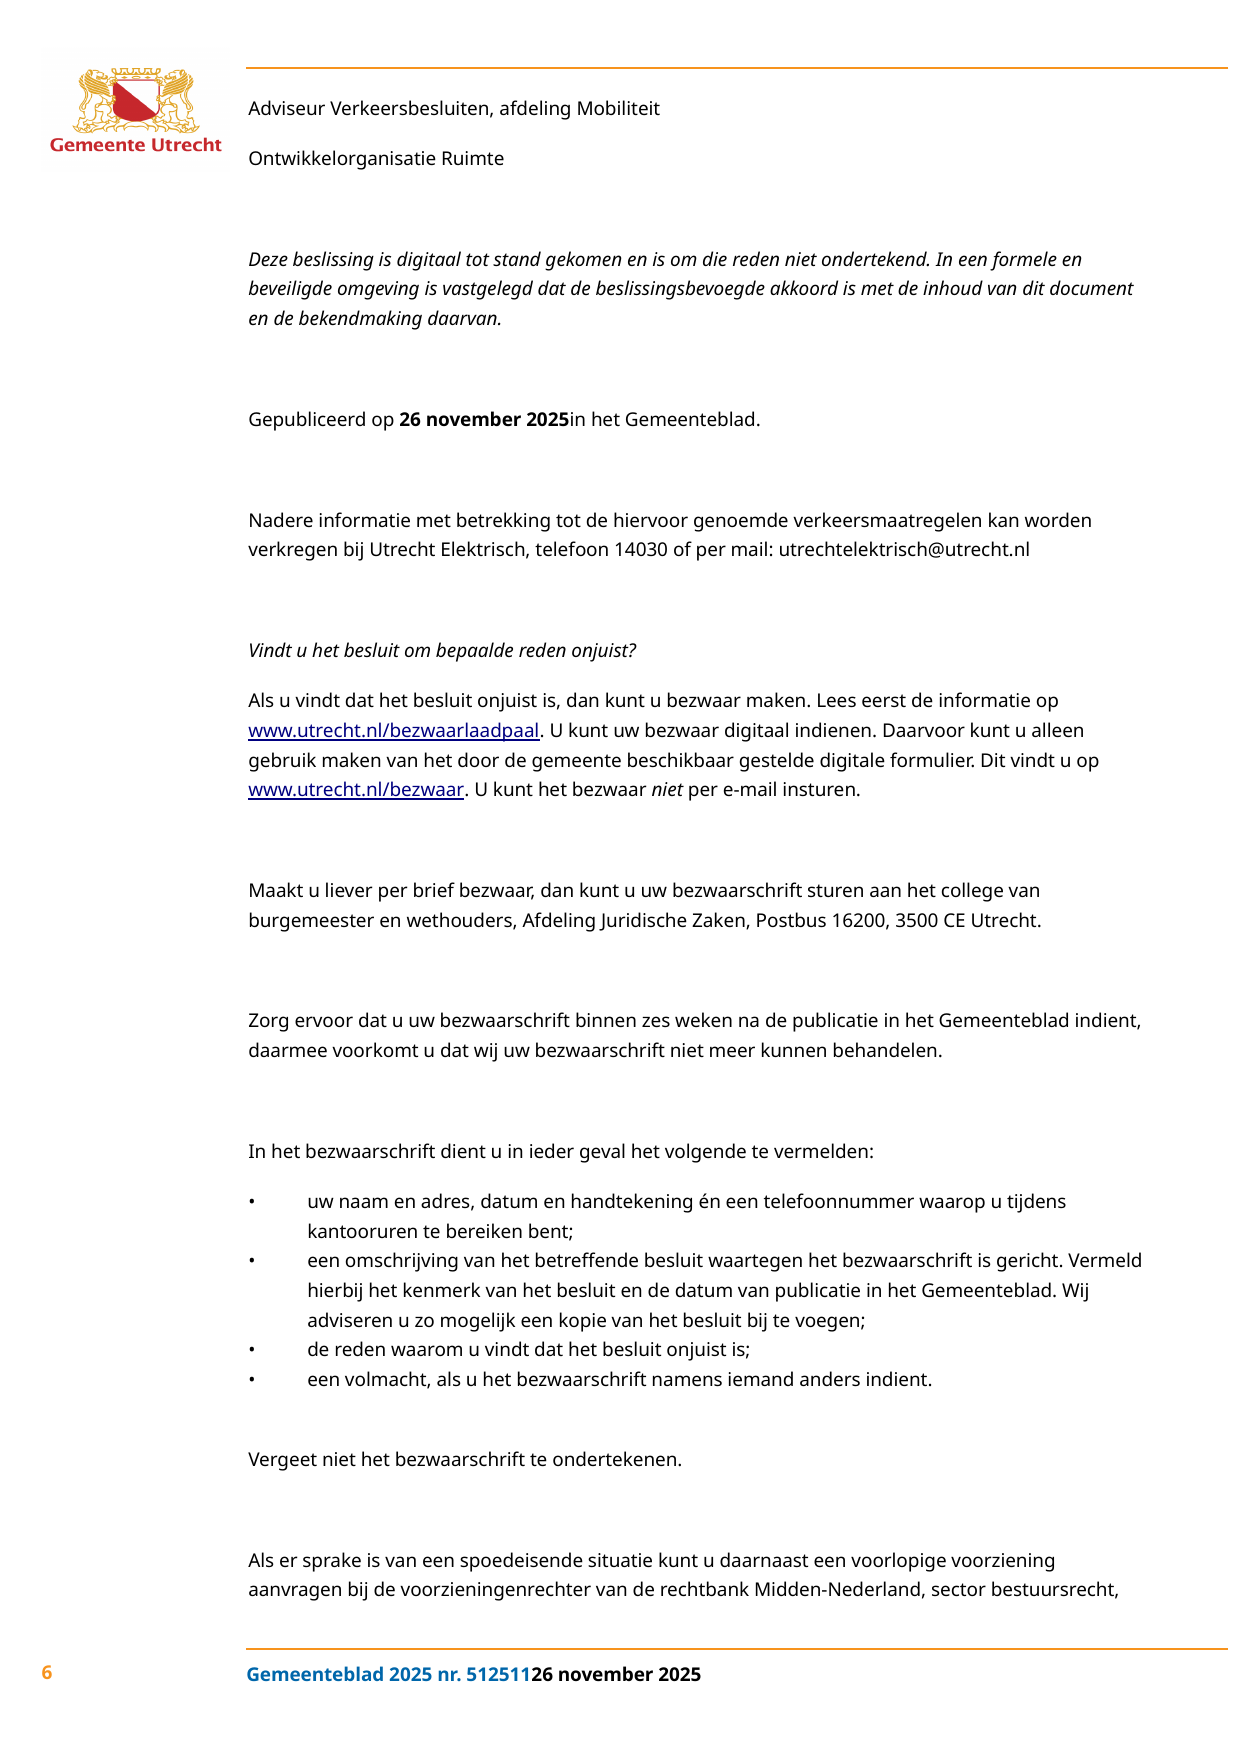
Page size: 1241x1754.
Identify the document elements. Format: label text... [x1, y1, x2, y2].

list uw naam en adres, datum en handtekening én een telefoonnummer waarop u tijdens kantooruren te bereiken bent; [248, 1188, 1152, 1244]
picture [41, 47, 231, 172]
list een volmacht, als u het bezwaarschrift namens iemand anders indient. [248, 1366, 1152, 1392]
text Adviseur Verkeersbesluiten, afdeling Mobiliteit [248, 95, 1152, 121]
text Vergeet niet het bezwaarschrift te ondertekenen. [248, 1446, 1152, 1472]
text Gepubliceerd op 26 november 2025in het Gemeenteblad. [248, 406, 1152, 432]
text Ontwikkelorganisatie Ruimte [248, 145, 1152, 171]
text Als er sprake is van een spoedeisende situatie kunt u daarnaast een voorlopige voorziening aanvragen bij de voorzieningenrechter van de rechtbank Midden-Nederland, sector bestuursrecht, [248, 1547, 1152, 1602]
text In het bezwaarschrift dient u in ieder geval het volgende te vermelden: [248, 1138, 1152, 1164]
text Als u vindt dat het besluit onjuist is, dan kunt u bezwaar maken. Lees eerst de informatie op www.utrecht.nl/bezwaarlaadpaal. U kunt uw bezwaar digitaal indienen. Daarvoor kunt u alleen gebruik maken van het door de gemeente beschikbaar gestelde digitale formulier. Dit vindt u op www.utrecht.nl/bezwaar. U kunt het bezwaar niet per e-mail insturen. [248, 688, 1152, 802]
text Vindt u het besluit om bepaalde reden onjuist? [248, 637, 1152, 663]
text Deze beslissing is digitaal tot stand gekomen en is om die reden niet ondertekend. In een formele en beveiligde omgeving is vastgelegd dat de beslissingsbevoegde akkoord is met de inhoud van dit document en de bekendmaking daarvan. [248, 246, 1152, 331]
text Zorg ervoor dat u uw bezwaarschrift binnen zes weken na de publicatie in het Gemeenteblad indient, daarmee voorkomt u dat wij uw bezwaarschrift niet meer kunnen behandelen. [248, 1008, 1152, 1063]
text Nadere informatie met betrekking tot de hiervoor genoemde verkeersmaatregelen kan worden verkregen bij Utrecht Elektrisch, telefoon 14030 of per mail: utrechtelektrisch@utrecht.nl [248, 507, 1152, 562]
list de reden waarom u vindt dat het besluit onjuist is; [248, 1336, 1152, 1362]
list een omschrijving van het betreffende besluit waartegen het bezwaarschrift is gericht. Vermeld hierbij het kenmerk van het besluit en de datum van publicatie in het Gemeenteblad. Wij adviseren u zo mogelijk een kopie van het besluit bij te voegen; [248, 1248, 1152, 1333]
text Maakt u liever per brief bezwaar, dan kunt u uw bezwaarschrift sturen aan het college van burgemeester en wethouders, Afdeling Juridische Zaken, Postbus 16200, 3500 CE Utrecht. [248, 877, 1152, 933]
